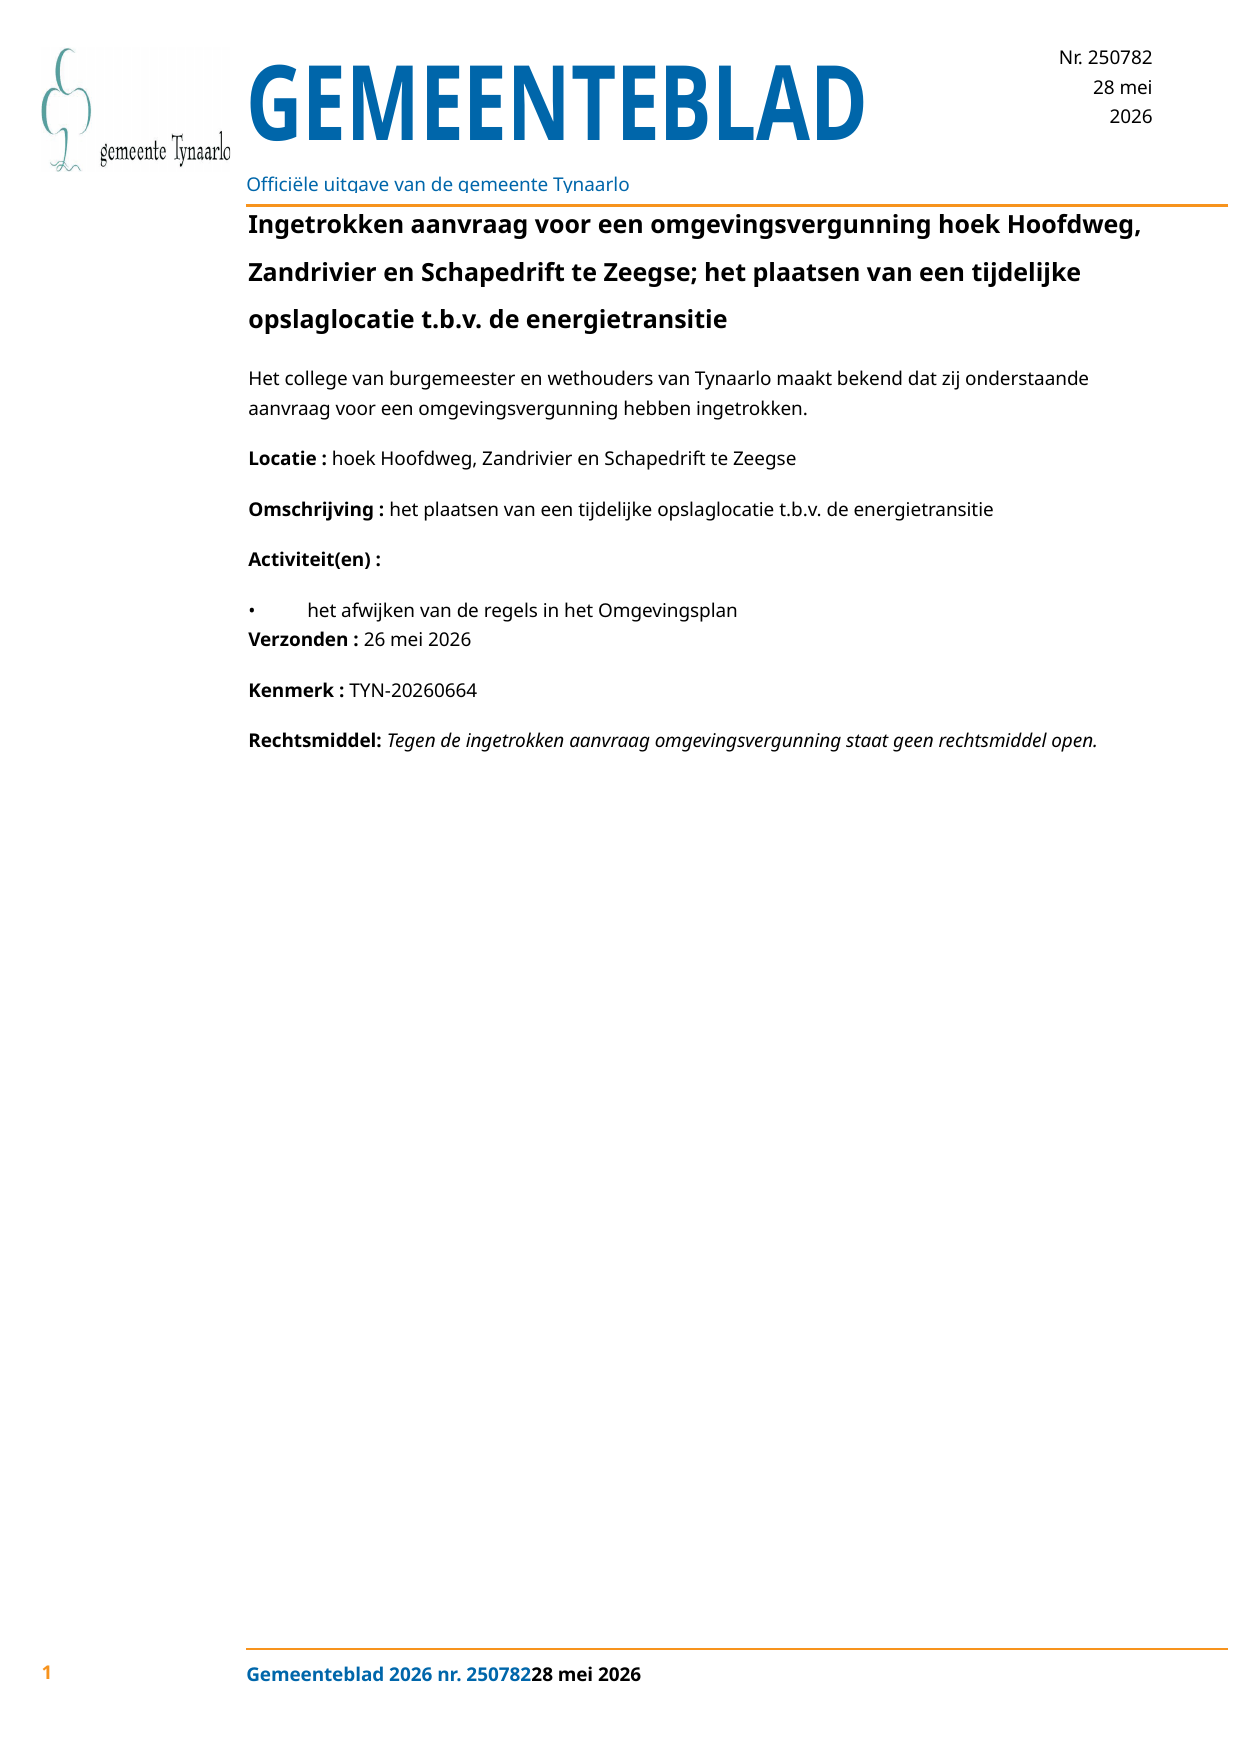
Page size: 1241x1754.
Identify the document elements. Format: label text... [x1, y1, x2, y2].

text Rechtsmiddel: Tegen de ingetrokken aanvraag omgevingsvergunning staat geen rechtsmiddel open. [248, 727, 1152, 753]
picture [41, 47, 231, 172]
text Kenmerk : TYN-20260664 [248, 677, 1152, 702]
text Activiteit(en) : [248, 546, 1152, 572]
text Ingetrokken aanvraag voor een omgevingsvergunning hoek Hoofdweg, Zandrivier en Schapedrift te Zeegse; het plaatsen van een tijdelijke opslaglocatie t.b.v. de energietransitie [248, 207, 1152, 336]
list het afwijken van de regels in het Omgevingsplan [248, 597, 1152, 622]
text Locatie : hoek Hoofdweg, Zandrivier en Schapedrift te Zeegse [248, 446, 1152, 471]
text Verzonden : 26 mei 2026 [248, 626, 1152, 652]
text Omschrijving : het plaatsen van een tijdelijke opslaglocatie t.b.v. de energietransitie [248, 496, 1152, 522]
text Het college van burgemeester en wethouders van Tynaarlo maakt bekend dat zij onderstaande aanvraag voor een omgevingsvergunning hebben ingetrokken. [248, 366, 1152, 421]
